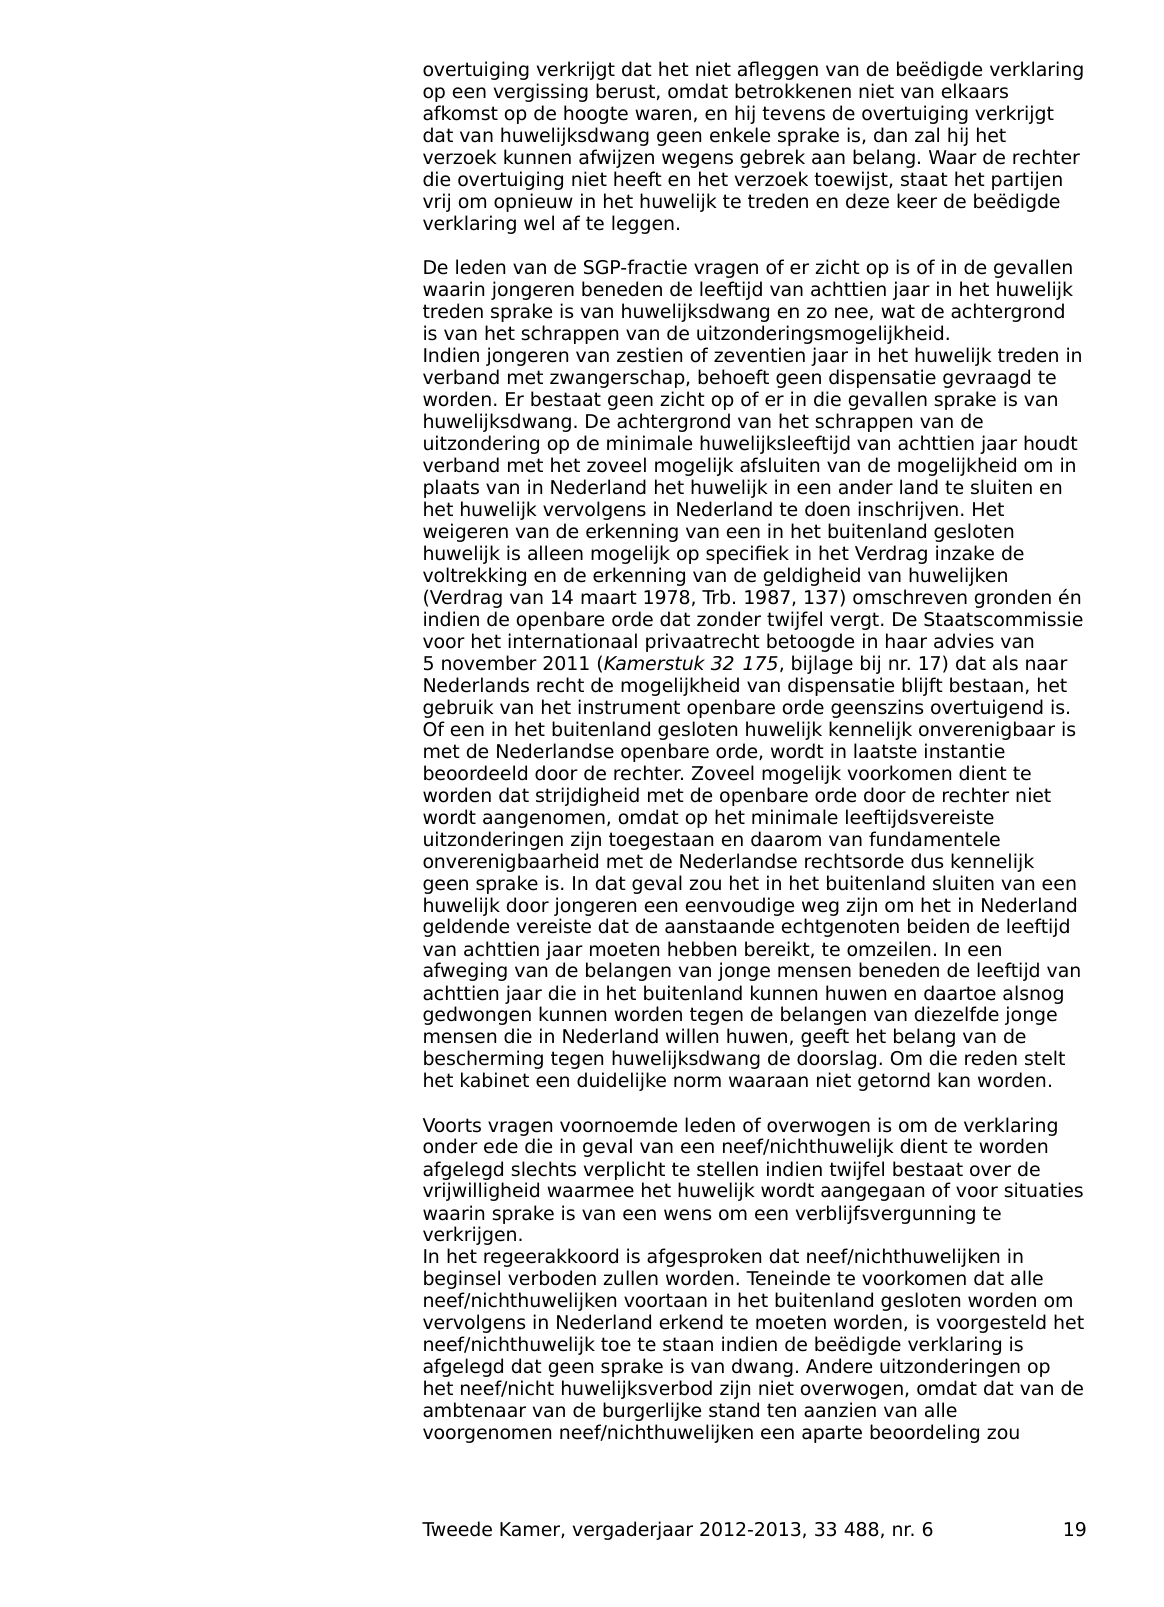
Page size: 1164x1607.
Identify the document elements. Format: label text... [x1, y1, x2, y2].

text De leden van de SGP-fractie vragen of er zicht op is of in de gevallen waarin jongeren beneden de leeftijd van achttien jaar in het huwelijk treden sprake is van huwelijksdwang en zo nee, wat de achtergrond is van het schrappen van de uitzonderingsmogelijkheid. [422, 257, 1087, 345]
text overtuiging verkrijgt dat het niet afleggen van de beëdigde verklaring op een vergissing berust, omdat betrokkenen niet van elkaars afkomst op de hoogte waren, en hij tevens de overtuiging verkrijgt dat van huwelijksdwang geen enkele sprake is, dan zal hij het verzoek kunnen afwijzen wegens gebrek aan belang. Waar de rechter die overtuiging niet heeft en het verzoek toewijst, staat het partijen vrij om opnieuw in het huwelijk te treden en deze keer de beëdigde verklaring wel af te leggen. [422, 59, 1087, 235]
text Voorts vragen voornoemde leden of overwogen is om de verklaring onder ede die in geval van een neef/nichthuwelijk dient te worden afgelegd slechts verplicht te stellen indien twijfel bestaat over de vrijwilligheid waarmee het huwelijk wordt aangegaan of voor situaties waarin sprake is van een wens om een verblijfsvergunning te verkrijgen. [422, 1114, 1087, 1246]
text In het regeerakkoord is afgesproken dat neef/nichthuwelijken in beginsel verboden zullen worden. Teneinde te voorkomen dat alle neef/nichthuwelijken voortaan in het buitenland gesloten worden om vervolgens in Nederland erkend te moeten worden, is voorgesteld het neef/nichthuwelijk toe te staan indien de beëdigde verklaring is afgelegd dat geen sprake is van dwang. Andere uitzonderingen op het neef/nicht huwelijksverbod zijn niet overwogen, omdat dat van de ambtenaar van de burgerlijke stand ten aanzien van alle voorgenomen neef/nichthuwelijken een aparte beoordeling zou [422, 1246, 1087, 1444]
text Indien jongeren van zestien of zeventien jaar in het huwelijk treden in verband met zwangerschap, behoeft geen dispensatie gevraagd te worden. Er bestaat geen zicht op of er in die gevallen sprake is van huwelijksdwang. De achtergrond van het schrappen van de uitzondering op de minimale huwelijksleeftijd van achttien jaar houdt verband met het zoveel mogelijk afsluiten van de mogelijkheid om in plaats van in Nederland het huwelijk in een ander land te sluiten en het huwelijk vervolgens in Nederland te doen inschrijven. Het weigeren van de erkenning van een in het buitenland gesloten huwelijk is alleen mogelijk op specifiek in het Verdrag inzake de voltrekking en de erkenning van de geldigheid van huwelijken (Verdrag van 14 maart 1978, Trb. 1987, 137) omschreven gronden én indien de openbare orde dat zonder twijfel vergt. De Staatscommissie voor het internationaal privaatrecht betoogde in haar advies van 5 november 2011 (Kamerstuk 32 175, bijlage bij nr. 17) dat als naar Nederlands recht de mogelijkheid van dispensatie blijft bestaan, het gebruik van het instrument openbare orde geenszins overtuigend is. Of een in het buitenland gesloten huwelijk kennelijk onverenigbaar is met de Nederlandse openbare orde, wordt in laatste instantie beoordeeld door de rechter. Zoveel mogelijk voorkomen dient te worden dat strijdigheid met de openbare orde door de rechter niet wordt aangenomen, omdat op het minimale leeftijdsvereiste uitzonderingen zijn toegestaan en daarom van fundamentele onverenigbaarheid met de Nederlandse rechtsorde dus kennelijk geen sprake is. In dat geval zou het in het buitenland sluiten van een huwelijk door jongeren een eenvoudige weg zijn om het in Nederland geldende vereiste dat de aanstaande echtgenoten beiden de leeftijd van achttien jaar moeten hebben bereikt, te omzeilen. In een afweging van de belangen van jonge mensen beneden de leeftijd van achttien jaar die in het buitenland kunnen huwen en daartoe alsnog gedwongen kunnen worden tegen de belangen van diezelfde jonge mensen die in Nederland willen huwen, geeft het belang van de bescherming tegen huwelijksdwang de doorslag. Om die reden stelt het kabinet een duidelijke norm waaraan niet getornd kan worden. [422, 345, 1087, 1092]
